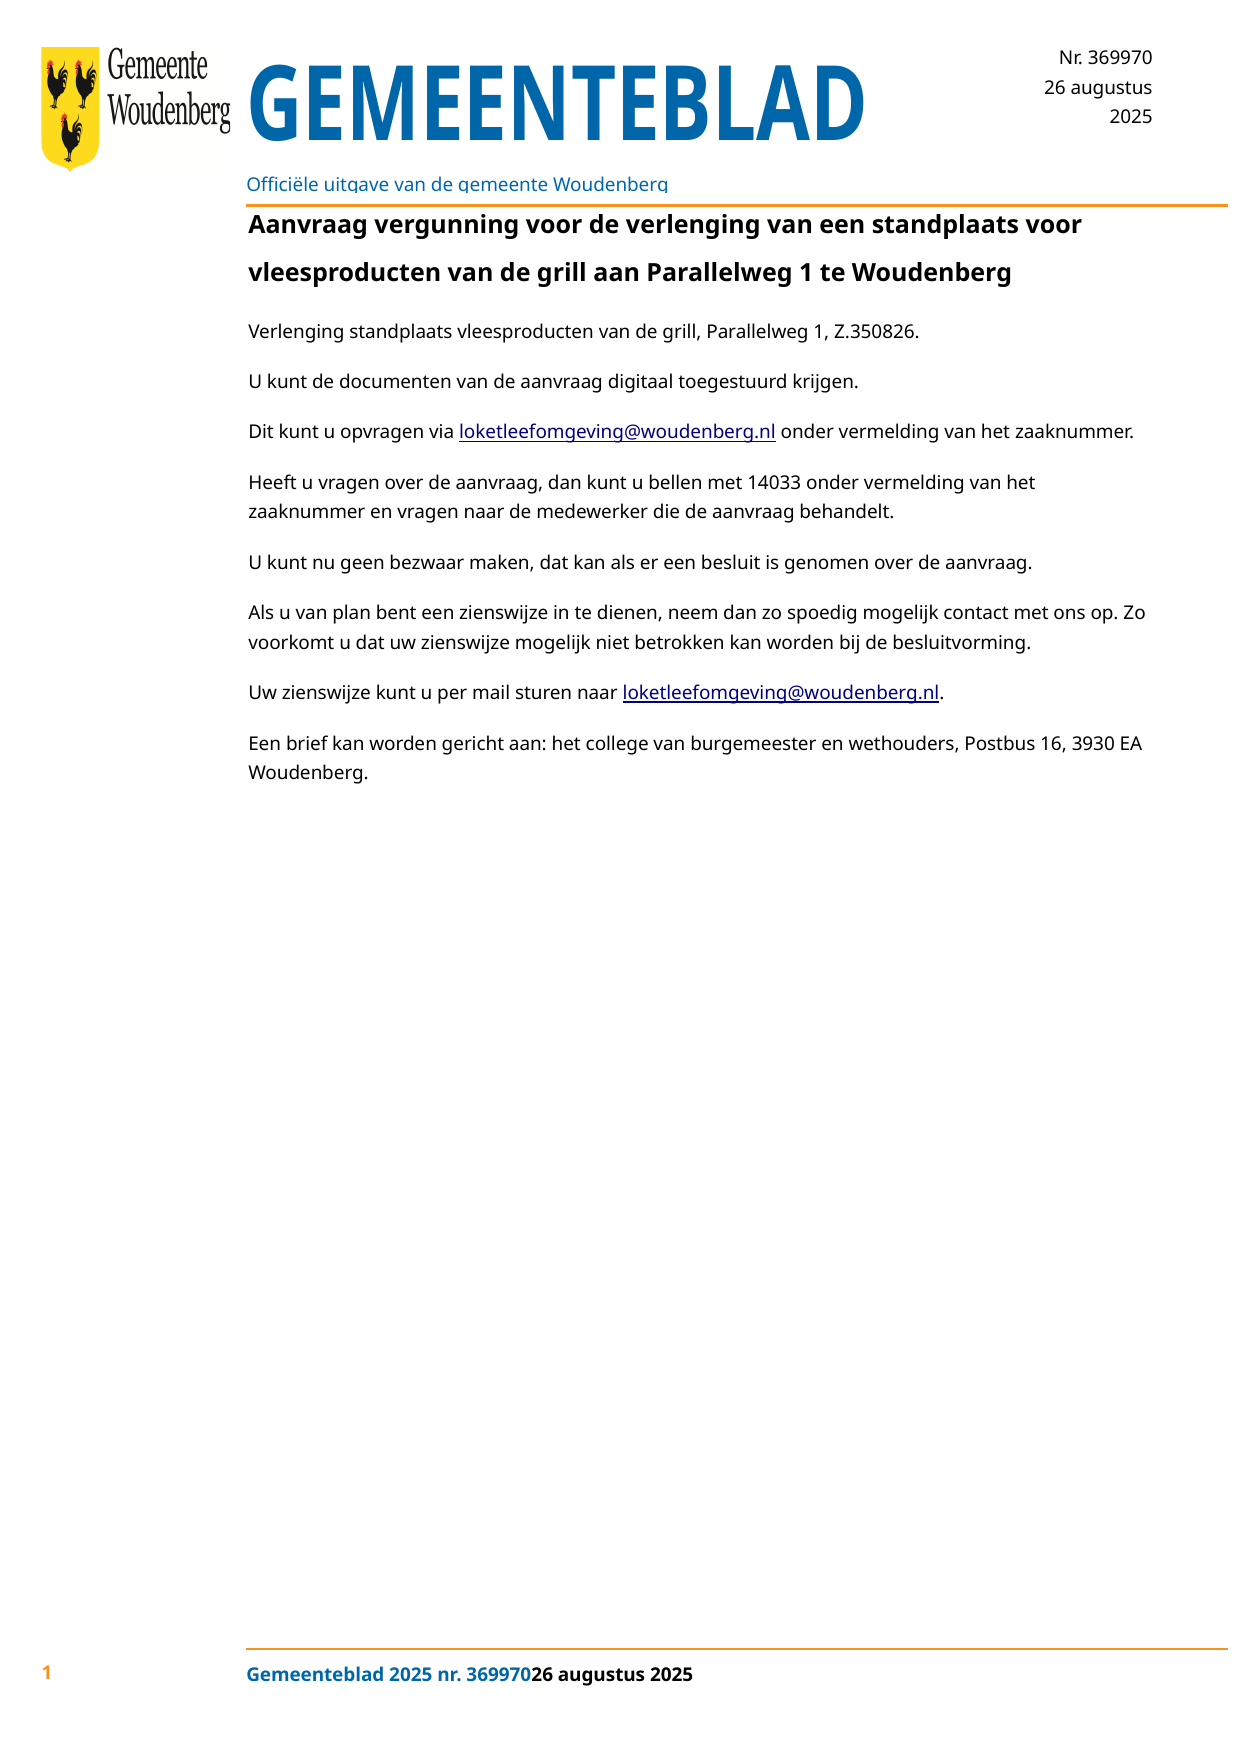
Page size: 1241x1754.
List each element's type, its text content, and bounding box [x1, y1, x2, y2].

text U kunt nu geen bezwaar maken, dat kan als er een besluit is genomen over de aanvraag. [248, 549, 1152, 575]
text Een brief kan worden gericht aan: het college van burgemeester en wethouders, Postbus 16, 3930 EA Woudenberg. [248, 730, 1152, 785]
text U kunt de documenten van de aanvraag digitaal toegestuurd krijgen. [248, 368, 1152, 394]
text Als u van plan bent een zienswijze in te dienen, neem dan zo spoedig mogelijk contact met ons op. Zo voorkomt u dat uw zienswijze mogelijk niet betrokken kan worden bij de besluitvorming. [248, 599, 1152, 655]
picture [41, 47, 231, 172]
text Uw zienswijze kunt u per mail sturen naar loketleefomgeving@woudenberg.nl. [248, 679, 1152, 705]
text Dit kunt u opvragen via loketleefomgeving@woudenberg.nl onder vermelding van het zaaknummer. [248, 419, 1152, 444]
text Heeft u vragen over de aanvraag, dan kunt u bellen met 14033 onder vermelding van het zaaknummer en vragen naar de medewerker die de aanvraag behandelt. [248, 469, 1152, 524]
text Aanvraag vergunning voor de verlenging van een standplaats voor vleesproducten van de grill aan Parallelweg 1 te Woudenberg [248, 207, 1152, 288]
text Verlenging standplaats vleesproducten van de grill, Parallelweg 1, Z.350826. [248, 318, 1152, 344]
